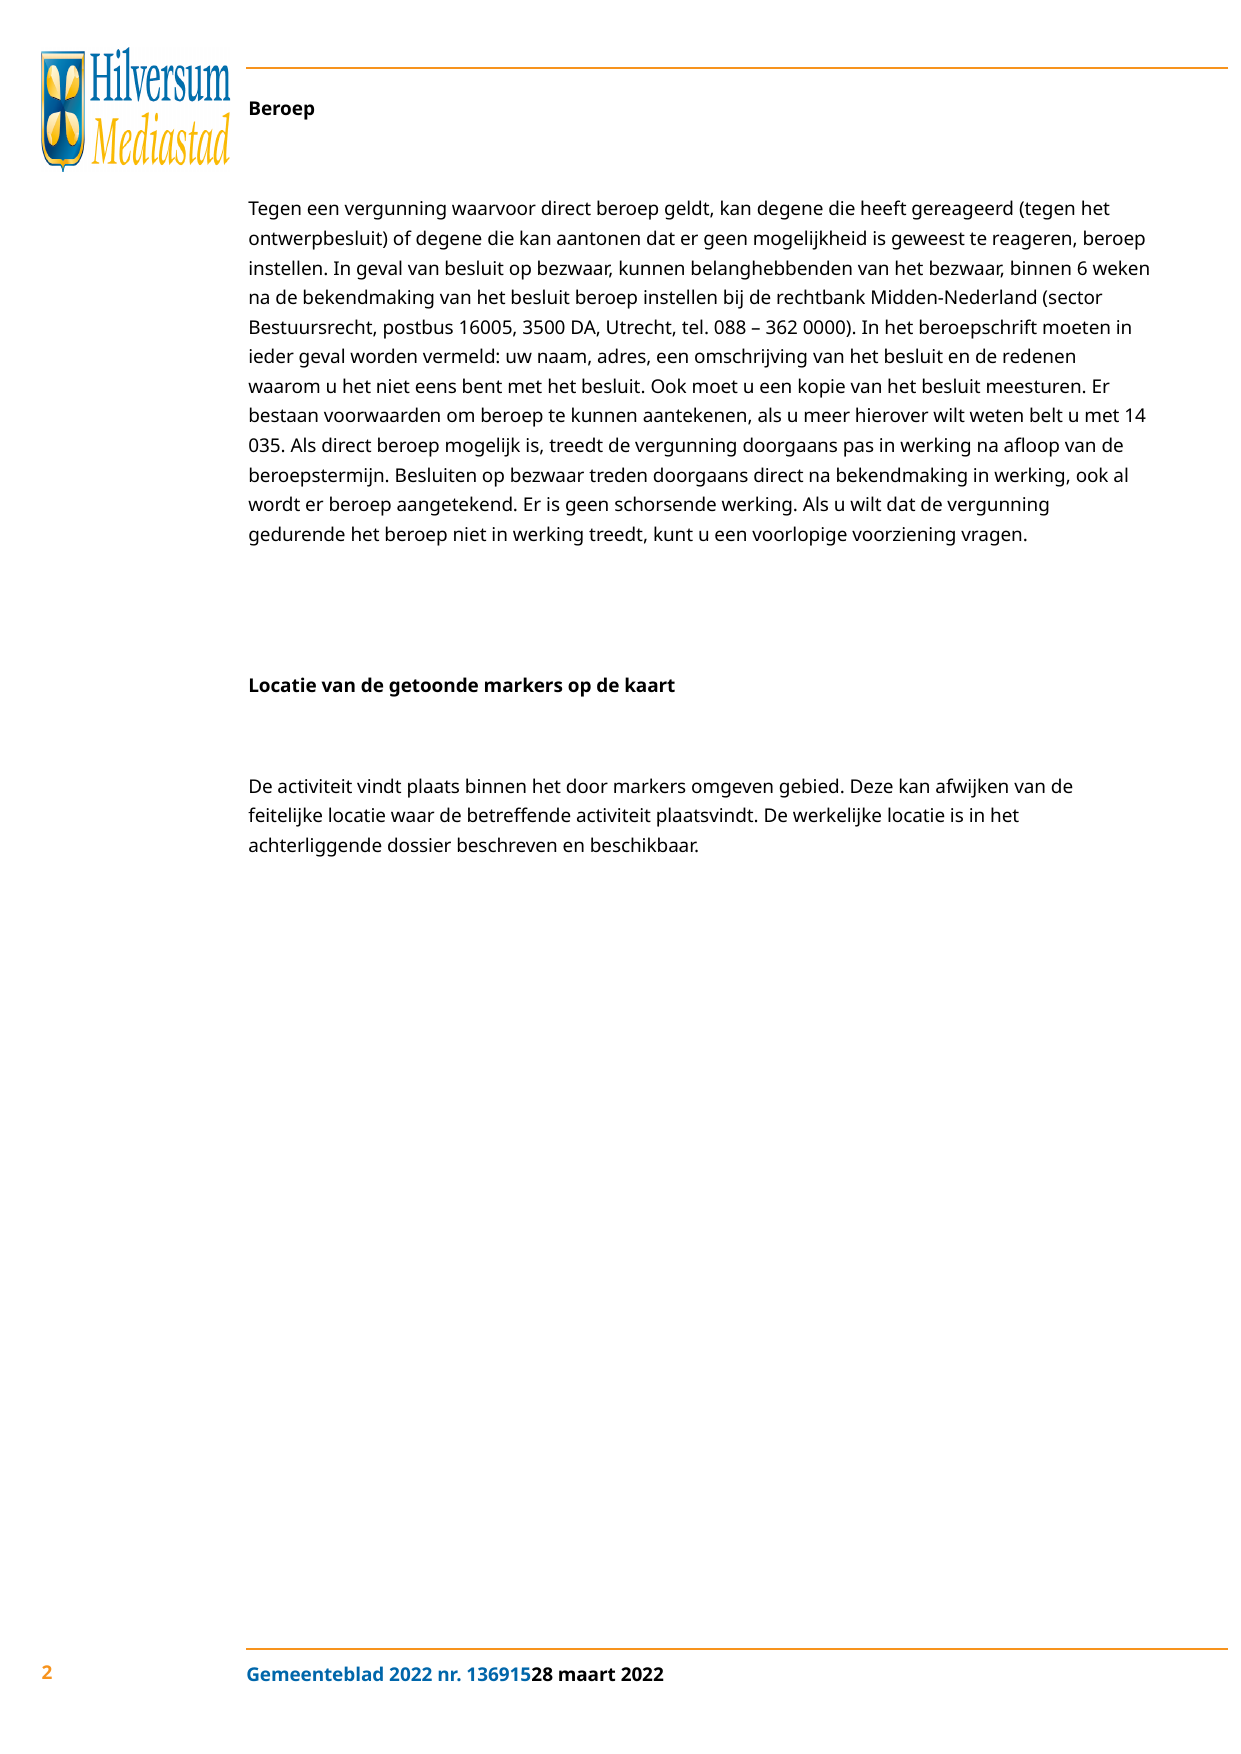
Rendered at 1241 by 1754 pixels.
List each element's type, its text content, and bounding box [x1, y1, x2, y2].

text Tegen een vergunning waarvoor direct beroep geldt, kan degene die heeft gereageerd (tegen het ontwerpbesluit) of degene die kan aantonen dat er geen mogelijkheid is geweest te reageren, beroep instellen. In geval van besluit op bezwaar, kunnen belanghebbenden van het bezwaar, binnen 6 weken na de bekendmaking van het besluit beroep instellen bij de rechtbank Midden-Nederland (sector Bestuursrecht, postbus 16005, 3500 DA, Utrecht, tel. 088 – 362 0000). In het beroepschrift moeten in ieder geval worden vermeld: uw naam, adres, een omschrijving van het besluit en de redenen waarom u het niet eens bent met het besluit. Ook moet u een kopie van het besluit meesturen. Er bestaan voorwaarden om beroep te kunnen aantekenen, als u meer hierover wilt weten belt u met 14 035. Als direct beroep mogelijk is, treedt de vergunning doorgaans pas in werking na afloop van de beroepstermijn. Besluiten op bezwaar treden doorgaans direct na bekendmaking in werking, ook al wordt er beroep aangetekend. Er is geen schorsende werking. Als u wilt dat de vergunning gedurende het beroep niet in werking treedt, kunt u een voorlopige voorziening vragen. [248, 196, 1152, 547]
picture [41, 47, 231, 172]
text Beroep [248, 95, 1152, 121]
text Locatie van de getoonde markers op de kaart [248, 672, 1152, 698]
text De activiteit vindt plaats binnen het door markers omgeven gebied. Deze kan afwijken van de feitelijke locatie waar de betreffende activiteit plaatsvindt. De werkelijke locatie is in het achterliggende dossier beschreven en beschikbaar. [248, 773, 1152, 858]
